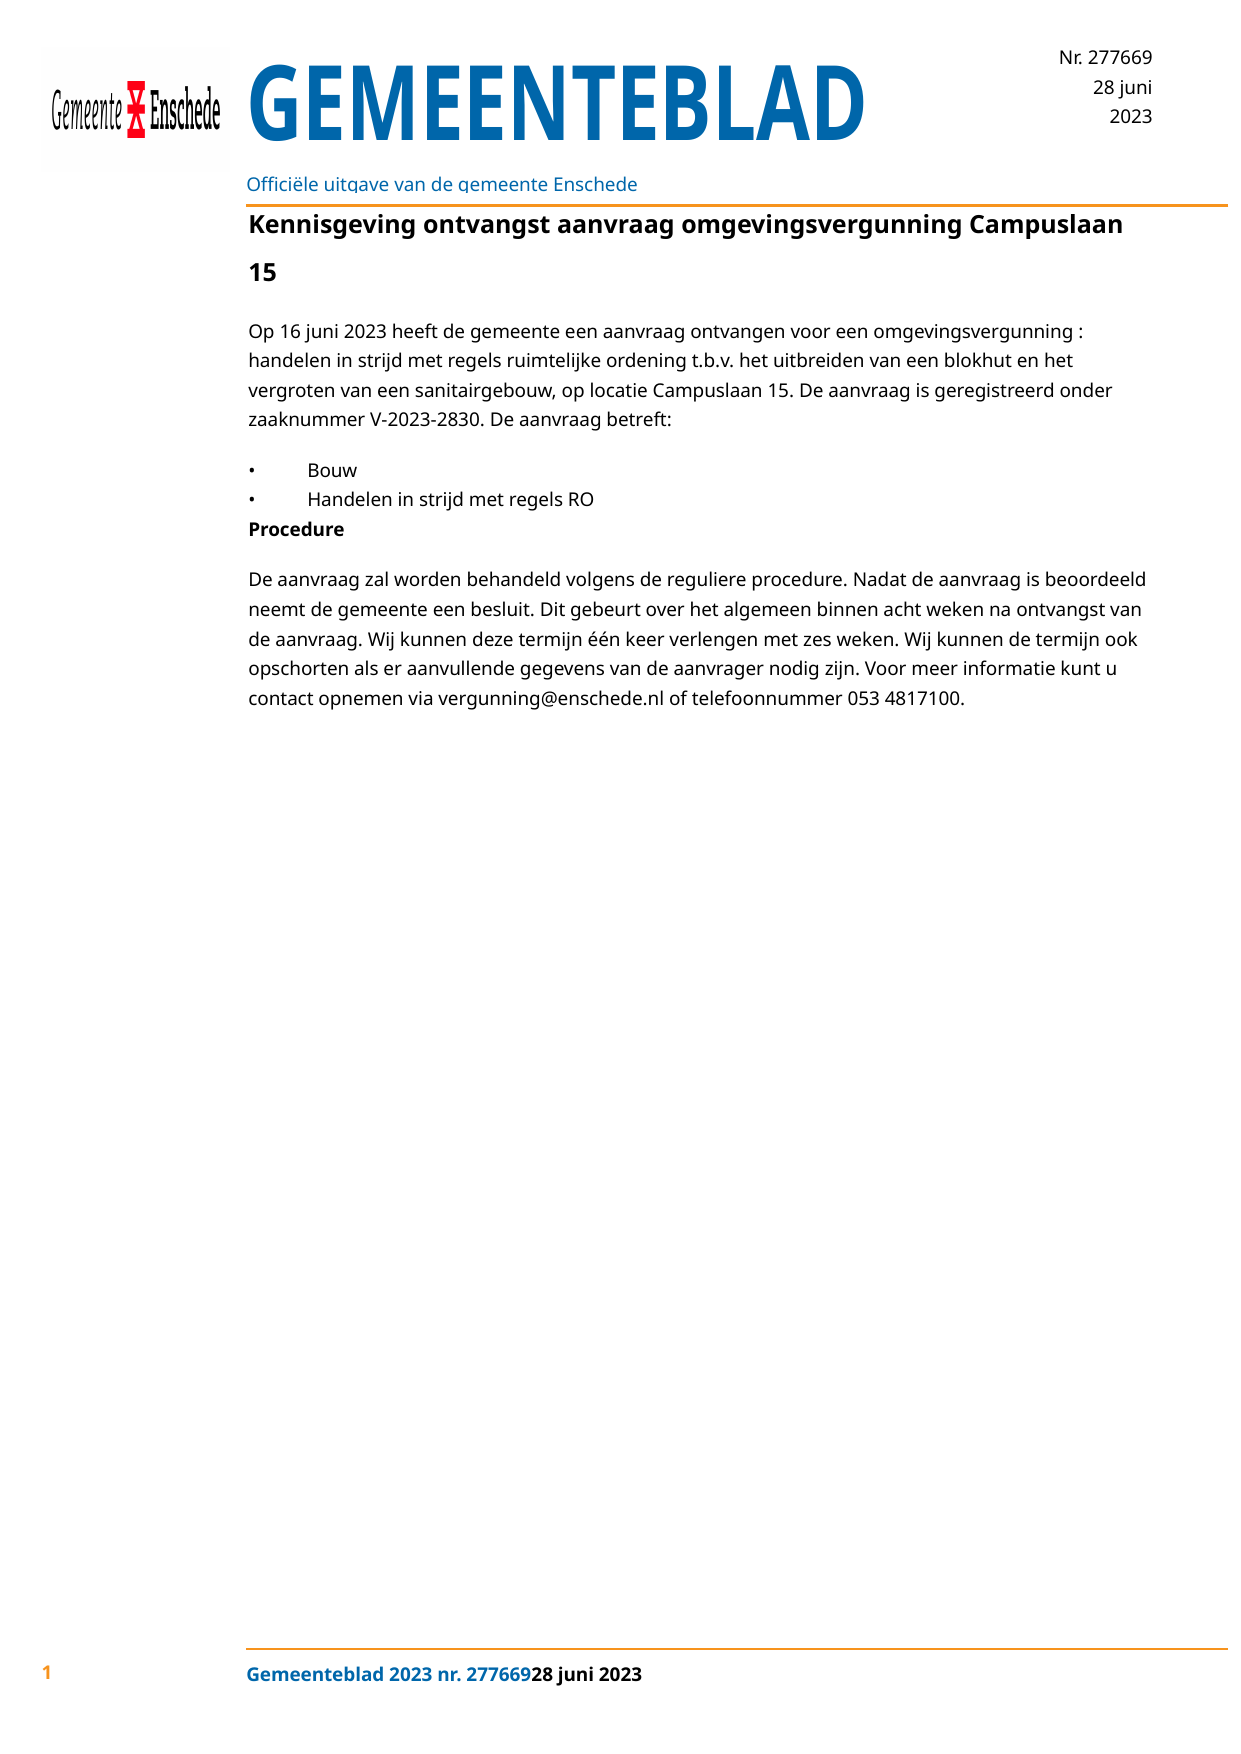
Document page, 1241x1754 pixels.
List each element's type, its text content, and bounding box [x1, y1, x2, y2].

list Handelen in strijd met regels RO [248, 487, 1152, 512]
text Procedure [248, 516, 1152, 542]
list Bouw [248, 457, 1152, 483]
text Op 16 juni 2023 heeft de gemeente een aanvraag ontvangen voor een omgevingsvergunning : handelen in strijd met regels ruimtelijke ordening t.b.v. het uitbreiden van een blokhut en het vergroten van een sanitairgebouw, op locatie Campuslaan 15. De aanvraag is geregistreerd onder zaaknummer V-2023-2830. De aanvraag betreft: [248, 318, 1152, 432]
picture [41, 47, 231, 172]
text De aanvraag zal worden behandeld volgens de reguliere procedure. Nadat de aanvraag is beoordeeld neemt de gemeente een besluit. Dit gebeurt over het algemeen binnen acht weken na ontvangst van de aanvraag. Wij kunnen deze termijn één keer verlengen met zes weken. Wij kunnen de termijn ook opschorten als er aanvullende gegevens van de aanvrager nodig zijn. Voor meer informatie kunt u contact opnemen via vergunning@enschede.nl of telefoonnummer 053 4817100. [248, 567, 1152, 711]
text Kennisgeving ontvangst aanvraag omgevingsvergunning Campuslaan 15 [248, 207, 1152, 288]
